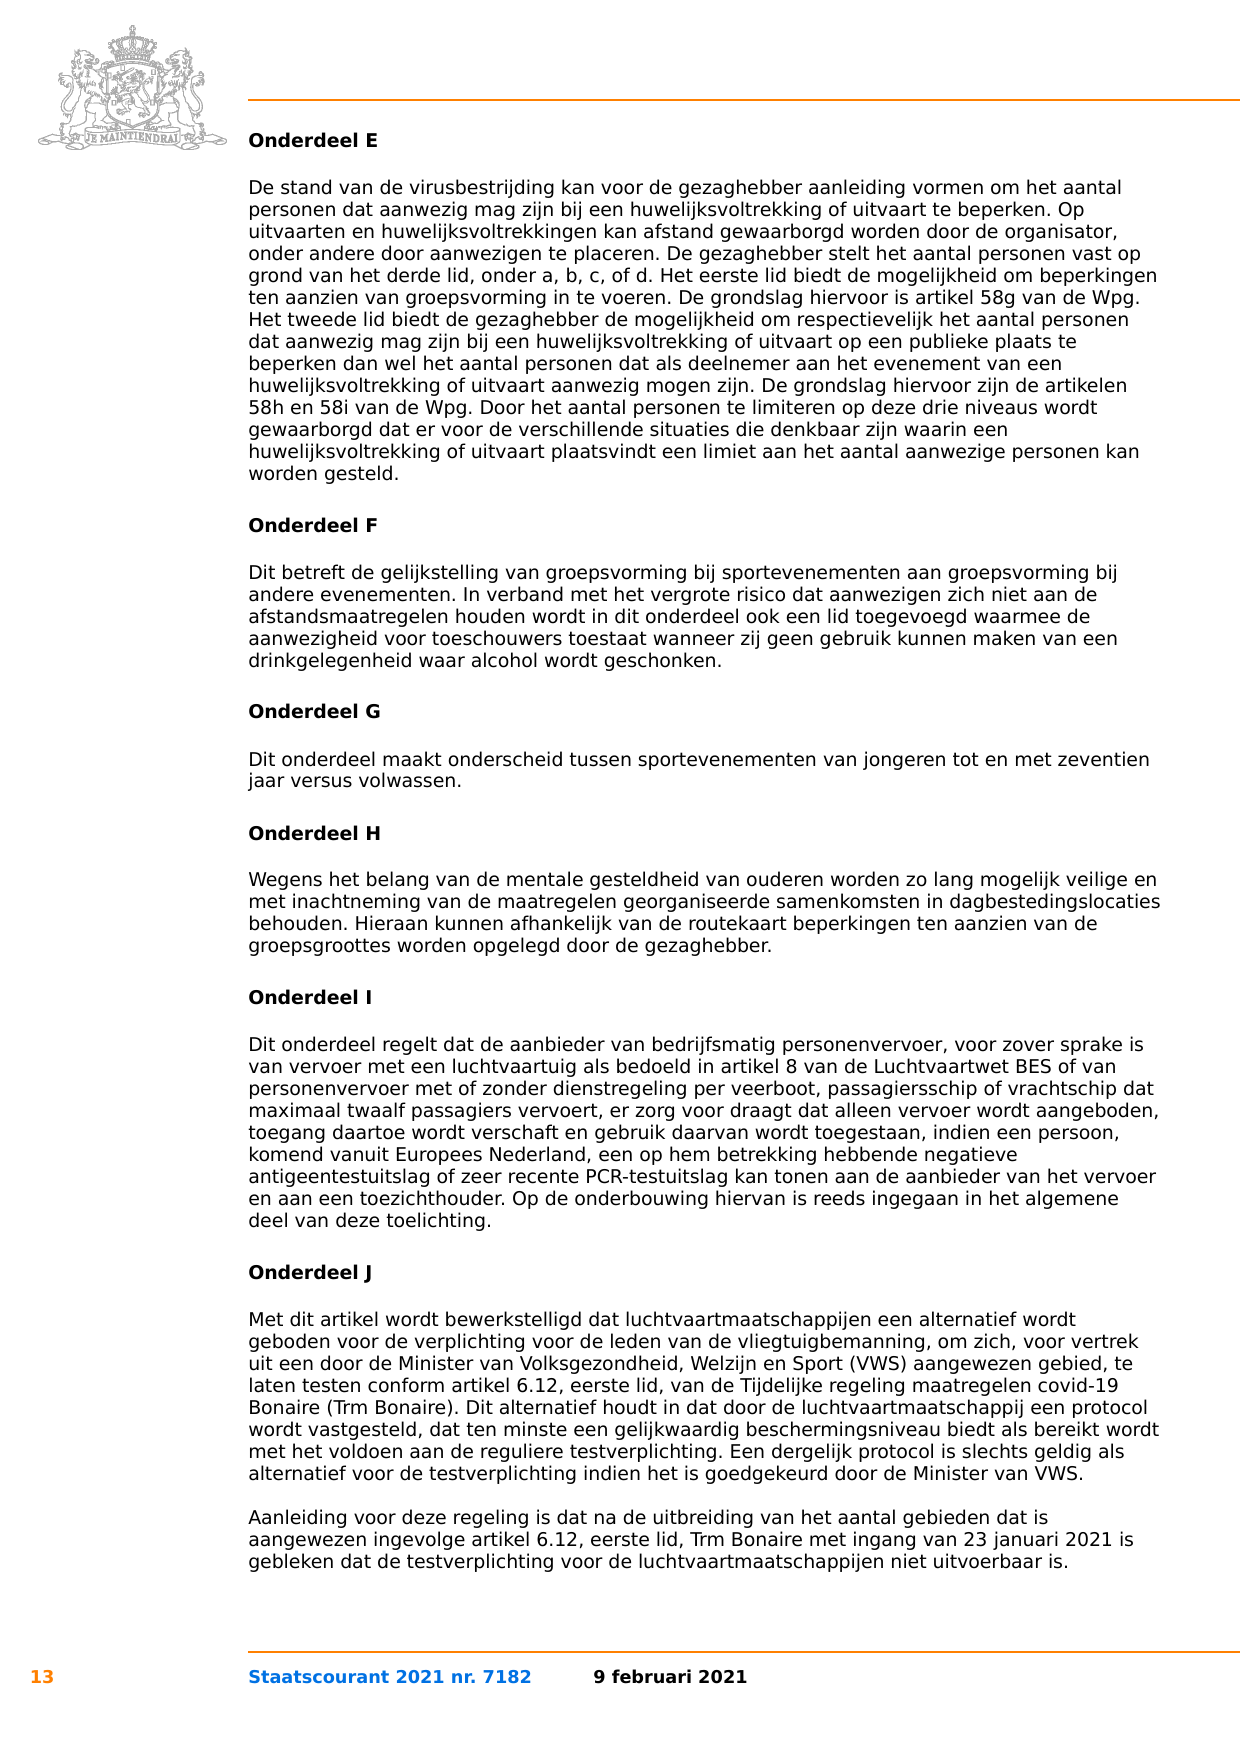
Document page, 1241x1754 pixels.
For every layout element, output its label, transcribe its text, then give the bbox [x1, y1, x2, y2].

text Dit onderdeel regelt dat de aanbieder van bedrijfsmatig personenvervoer, voor zover sprake is van vervoer met een luchtvaartuig als bedoeld in artikel 8 van de Luchtvaartwet BES of van personenvervoer met of zonder dienstregeling per veerboot, passagiersschip of vrachtschip dat maximaal twaalf passagiers vervoert, er zorg voor draagt dat alleen vervoer wordt aangeboden, toegang daartoe wordt verschaft en gebruik daarvan wordt toegestaan, indien een persoon, komend vanuit Europees Nederland, een op hem betrekking hebbende negatieve antigeentestuitslag of zeer recente PCR-testuitslag kan tonen aan de aanbieder van het vervoer en aan een toezichthouder. Op de onderbouwing hiervan is reeds ingegaan in het algemene deel van deze toelichting. [248, 1034, 1163, 1232]
text Aanleiding voor deze regeling is dat na de uitbreiding van het aantal gebieden dat is aangewezen ingevolge artikel 6.12, eerste lid, Trm Bonaire met ingang van 23 januari 2021 is gebleken dat de testverplichting voor de luchtvaartmaatschappijen niet uitvoerbaar is. [248, 1507, 1163, 1573]
text De stand van de virusbestrijding kan voor de gezaghebber aanleiding vormen om het aantal personen dat aanwezig mag zijn bij een huwelijksvoltrekking of uitvaart te beperken. Op uitvaarten en huwelijksvoltrekkingen kan afstand gewaarborgd worden door de organisator, onder andere door aanwezigen te placeren. De gezaghebber stelt het aantal personen vast op grond van het derde lid, onder a, b, c, of d. Het eerste lid biedt de mogelijkheid om beperkingen ten aanzien van groepsvorming in te voeren. De grondslag hiervoor is artikel 58g van de Wpg. Het tweede lid biedt de gezaghebber de mogelijkheid om respectievelijk het aantal personen dat aanwezig mag zijn bij een huwelijksvoltrekking of uitvaart op een publieke plaats te beperken dan wel het aantal personen dat als deelnemer aan het evenement van een huwelijksvoltrekking of uitvaart aanwezig mogen zijn. De grondslag hiervoor zijn de artikelen 58h en 58i van de Wpg. Door het aantal personen te limiteren op deze drie niveaus wordt gewaarborgd dat er voor de verschillende situaties die denkbaar zijn waarin een huwelijksvoltrekking of uitvaart plaatsvindt een limiet aan het aantal aanwezige personen kan worden gesteld. [248, 177, 1163, 484]
text Dit betreft de gelijkstelling van groepsvorming bij sportevenementen aan groepsvorming bij andere evenementen. In verband met het vergrote risico dat aanwezigen zich niet aan de afstandsmaatregelen houden wordt in dit onderdeel ook een lid toegevoegd waarmee de aanwezigheid voor toeschouwers toestaat wanneer zij geen gebruik kunnen maken van een drinkgelegenheid waar alcohol wordt geschonken. [248, 562, 1163, 671]
subtitle Onderdeel J [248, 1262, 1163, 1284]
subtitle Onderdeel E [248, 130, 1163, 152]
text Met dit artikel wordt bewerkstelligd dat luchtvaartmaatschappijen een alternatief wordt geboden voor de verplichting voor de leden van de vliegtuigbemanning, om zich, voor vertrek uit een door de Minister van Volksgezondheid, Welzijn en Sport (VWS) aangewezen gebied, te laten testen conform artikel 6.12, eerste lid, van de Tijdelijke regeling maatregelen covid-19 Bonaire (Trm Bonaire). Dit alternatief houdt in dat door de luchtvaartmaatschappij een protocol wordt vastgesteld, dat ten minste een gelijkwaardig beschermingsniveau biedt als bereikt wordt met het voldoen aan de reguliere testverplichting. Een dergelijk protocol is slechts geldig als alternatief voor de testverplichting indien het is goedgekeurd door de Minister van VWS. [248, 1309, 1163, 1485]
subtitle Onderdeel H [248, 822, 1163, 844]
subtitle Onderdeel F [248, 514, 1163, 537]
picture [38, 25, 227, 150]
text Dit onderdeel maakt onderscheid tussen sportevenementen van jongeren tot en met zeventien jaar versus volwassen. [248, 748, 1163, 792]
subtitle Onderdeel I [248, 987, 1163, 1009]
subtitle Onderdeel G [248, 701, 1163, 723]
text Wegens het belang van de mentale gesteldheid van ouderen worden zo lang mogelijk veilige en met inachtneming van de maatregelen georganiseerde samenkomsten in dagbestedingslocaties behouden. Hieraan kunnen afhankelijk van de routekaart beperkingen ten aanzien van de groepsgroottes worden opgelegd door de gezaghebber. [248, 869, 1163, 957]
